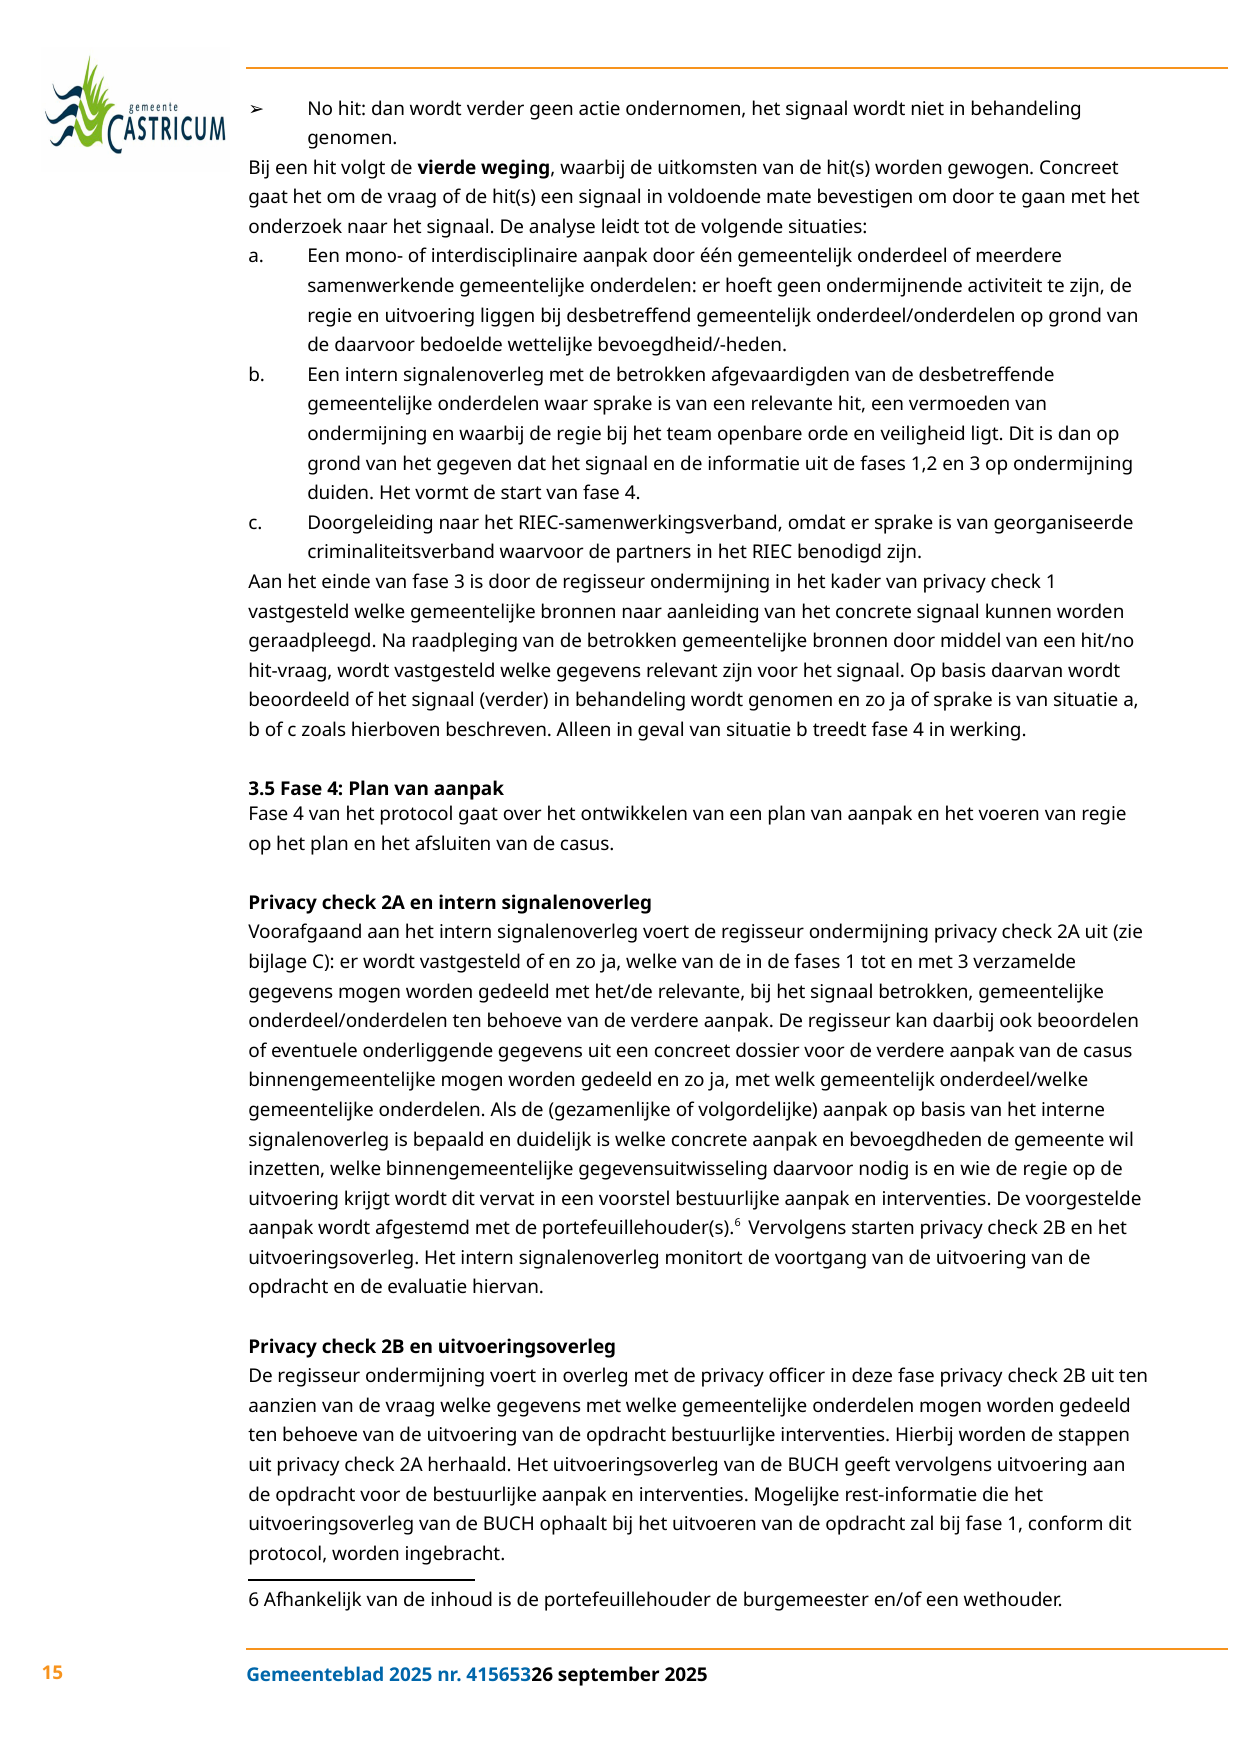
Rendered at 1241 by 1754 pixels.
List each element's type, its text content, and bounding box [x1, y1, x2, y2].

list Een intern signalenoverleg met de betrokken afgevaardigden van de desbetreffende gemeentelijke onderdelen waar sprake is van een relevante hit, een vermoeden van ondermijning en waarbij de regie bij het team openbare orde en veiligheid ligt. Dit is dan op grond van het gegeven dat het signaal en de informatie uit de fases 1,2 en 3 op ondermijning duiden. Het vormt de start van fase 4. [248, 361, 1152, 505]
text Fase 4 van het protocol gaat over het ontwikkelen van een plan van aanpak en het voeren van regie op het plan en het afsluiten van de casus. [248, 800, 1152, 856]
list Doorgeleiding naar het RIEC-samenwerkingsverband, omdat er sprake is van georganiseerde criminaliteitsverband waarvoor de partners in het RIEC benodigd zijn. [248, 509, 1152, 564]
text Privacy check 2A en intern signalenoverleg [248, 889, 1152, 915]
table_header Aan het einde van fase 3 is door de regisseur ondermijning in het kader van privacy check 1 vastgesteld welke gemeentelijke bronnen naar aanleiding van het concrete signaal kunnen worden geraadpleegd. Na raadpleging van de betrokken gemeentelijke bronnen door middel van een hit/no hit-vraag, wordt vastgesteld welke gegevens relevant zijn voor het signaal. Op basis daarvan wordt beoordeeld of het signaal (verder) in behandeling wordt genomen en zo ja of sprake is van situatie a, b of c zoals hierboven beschreven. Alleen in geval van situatie b treedt fase 4 in werking. [248, 568, 1152, 742]
list No hit: dan wordt verder geen actie ondernomen, het signaal wordt niet in behandeling genomen. [248, 95, 1152, 150]
text Bij een hit volgt de vierde weging, waarbij de uitkomsten van de hit(s) worden gewogen. Concreet gaat het om de vraag of de hit(s) een signaal in voldoende mate bevestigen om door te gaan met het onderzoek naar het signaal. De analyse leidt tot de volgende situaties: [248, 154, 1152, 239]
picture [41, 47, 231, 172]
text Voorafgaand aan het intern signalenoverleg voert de regisseur ondermijning privacy check 2A uit (zie bijlage C): er wordt vastgesteld of en zo ja, welke van de in de fases 1 tot en met 3 verzamelde gegevens mogen worden gedeeld met het/de relevante, bij het signaal betrokken, gemeentelijke onderdeel/onderdelen ten behoeve van de verdere aanpak. De regisseur kan daarbij ook beoordelen of eventuele onderliggende gegevens uit een concreet dossier voor de verdere aanpak van de casus binnengemeentelijke mogen worden gedeeld en zo ja, met welk gemeentelijk onderdeel/welke gemeentelijke onderdelen. Als de (gezamenlijke of volgordelijke) aanpak op basis van het interne signalenoverleg is bepaald en duidelijk is welke concrete aanpak en bevoegdheden de gemeente wil inzetten, welke binnengemeentelijke gegevensuitwisseling daarvoor nodig is en wie de regie op de uitvoering krijgt wordt dit vervat in een voorstel bestuurlijke aanpak en interventies. De voorgestelde aanpak wordt afgestemd met de portefeuillehouder(s). Vervolgens starten privacy check 2B en het uitvoeringsoverleg. Het intern signalenoverleg monitort de voortgang van de uitvoering van de opdracht en de evaluatie hiervan. [248, 919, 1152, 1299]
text De regisseur ondermijning voert in overleg met de privacy officer in deze fase privacy check 2B uit ten aanzien van de vraag welke gegevens met welke gemeentelijke onderdelen mogen worden gedeeld ten behoeve van de uitvoering van de opdracht bestuurlijke interventies. Hierbij worden de stappen uit privacy check 2A herhaald. Het uitvoeringsoverleg van de BUCH geeft vervolgens uitvoering aan de opdracht voor de bestuurlijke aanpak en interventies. Mogelijke rest-informatie die het uitvoeringsoverleg van de BUCH ophaalt bij het uitvoeren van de opdracht zal bij fase 1, conform dit protocol, worden ingebracht. [248, 1362, 1152, 1566]
list Een mono- of interdisciplinaire aanpak door één gemeentelijk onderdeel of meerdere samenwerkende gemeentelijke onderdelen: er hoeft geen ondermijnende activiteit te zijn, de regie en uitvoering liggen bij desbetreffend gemeentelijk onderdeel/onderdelen op grond van de daarvoor bedoelde wettelijke bevoegdheid/-heden. [248, 243, 1152, 357]
text 3.5 Fase 4: Plan van aanpak [248, 775, 1152, 800]
text Afhankelijk van de inhoud is de portefeuillehouder de burgemeester en/of een wethouder. [248, 1586, 1152, 1612]
text Privacy check 2B en uitvoeringsoverleg [248, 1333, 1152, 1359]
